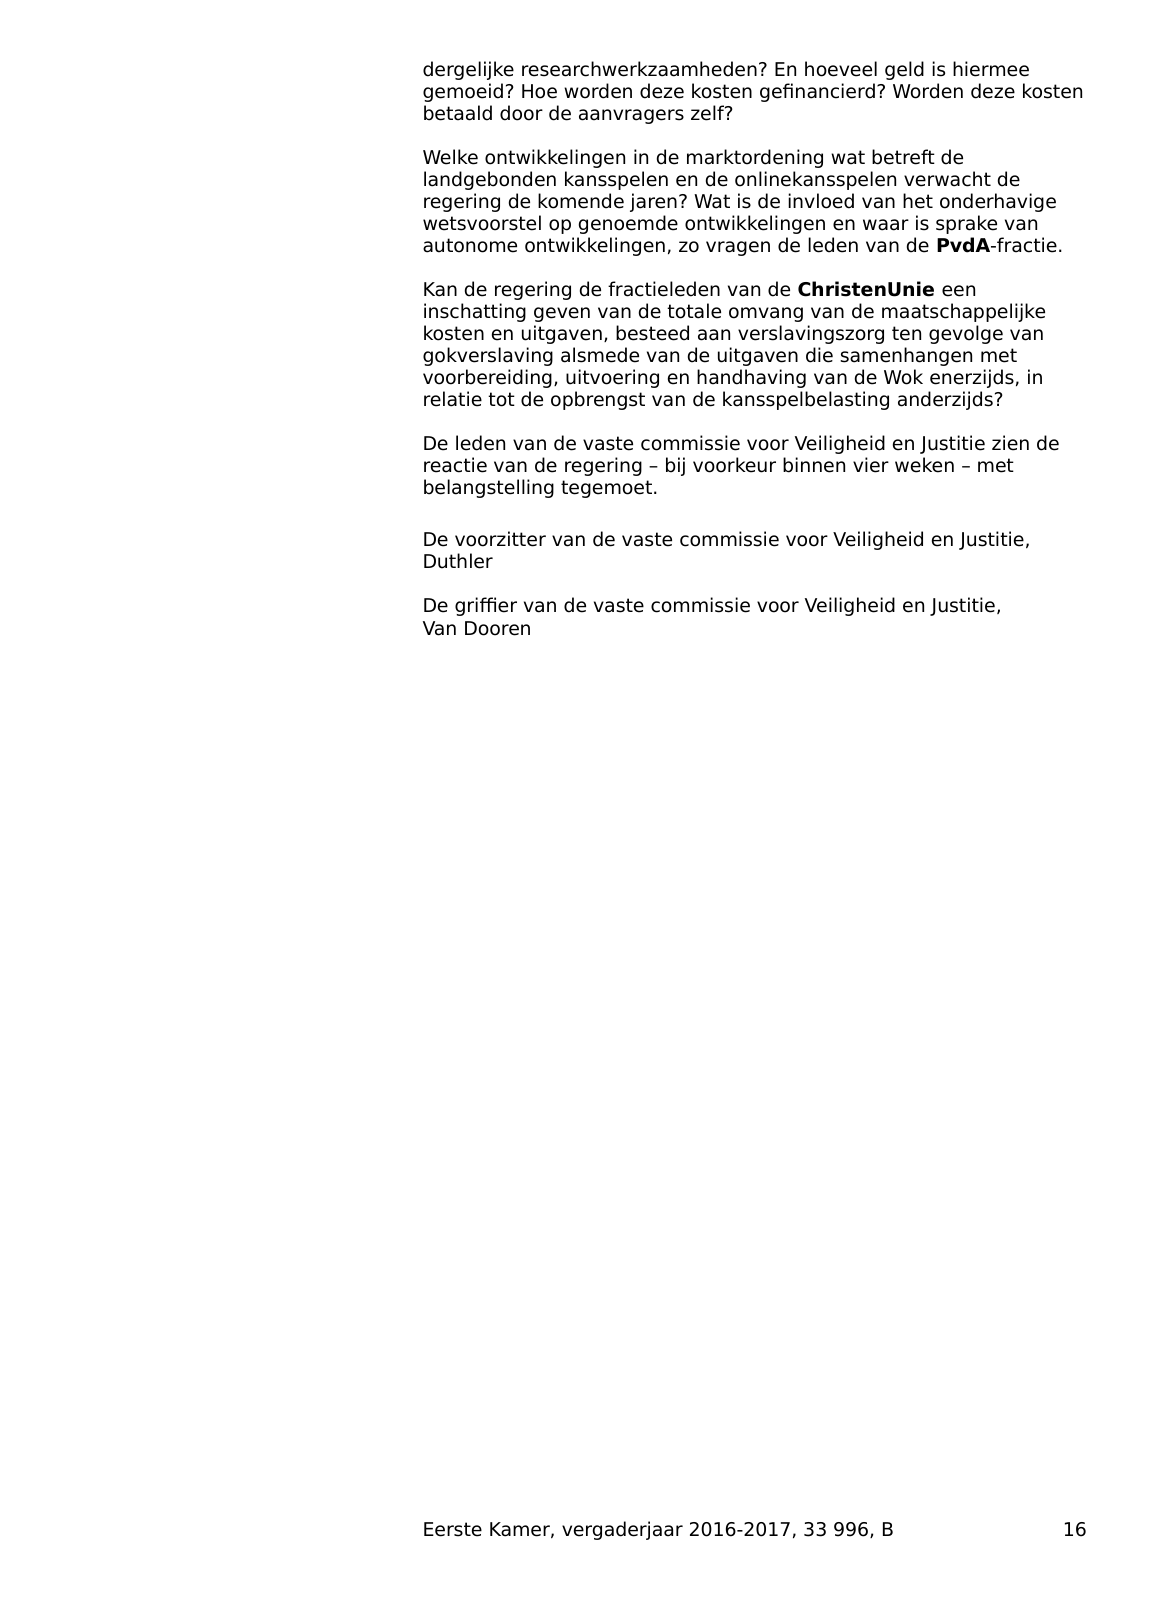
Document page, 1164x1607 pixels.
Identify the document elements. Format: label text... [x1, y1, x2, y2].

text De griffier van de vaste commissie voor Veiligheid en Justitie, Van Dooren [422, 595, 1087, 639]
text dergelijke researchwerkzaamheden? En hoeveel geld is hiermee gemoeid? Hoe worden deze kosten gefinancierd? Worden deze kosten betaald door de aanvragers zelf? [422, 59, 1087, 125]
text Welke ontwikkelingen in de marktordening wat betreft de landgebonden kansspelen en de onlinekansspelen verwacht de regering de komende jaren? Wat is de invloed van het onderhavige wetsvoorstel op genoemde ontwikkelingen en waar is sprake van autonome ontwikkelingen, zo vragen de leden van de PvdA-fractie. [422, 147, 1087, 257]
text De leden van de vaste commissie voor Veiligheid en Justitie zien de reactie van de regering – bij voorkeur binnen vier weken – met belangstelling tegemoet. [422, 433, 1087, 499]
text De voorzitter van de vaste commissie voor Veiligheid en Justitie, Duthler [422, 529, 1087, 573]
text Kan de regering de fractieleden van de ChristenUnie een inschatting geven van de totale omvang van de maatschappelijke kosten en uitgaven, besteed aan verslavingszorg ten gevolge van gokverslaving alsmede van de uitgaven die samenhangen met voorbereiding, uitvoering en handhaving van de Wok enerzijds, in relatie tot de opbrengst van de kansspelbelasting anderzijds? [422, 279, 1087, 411]
